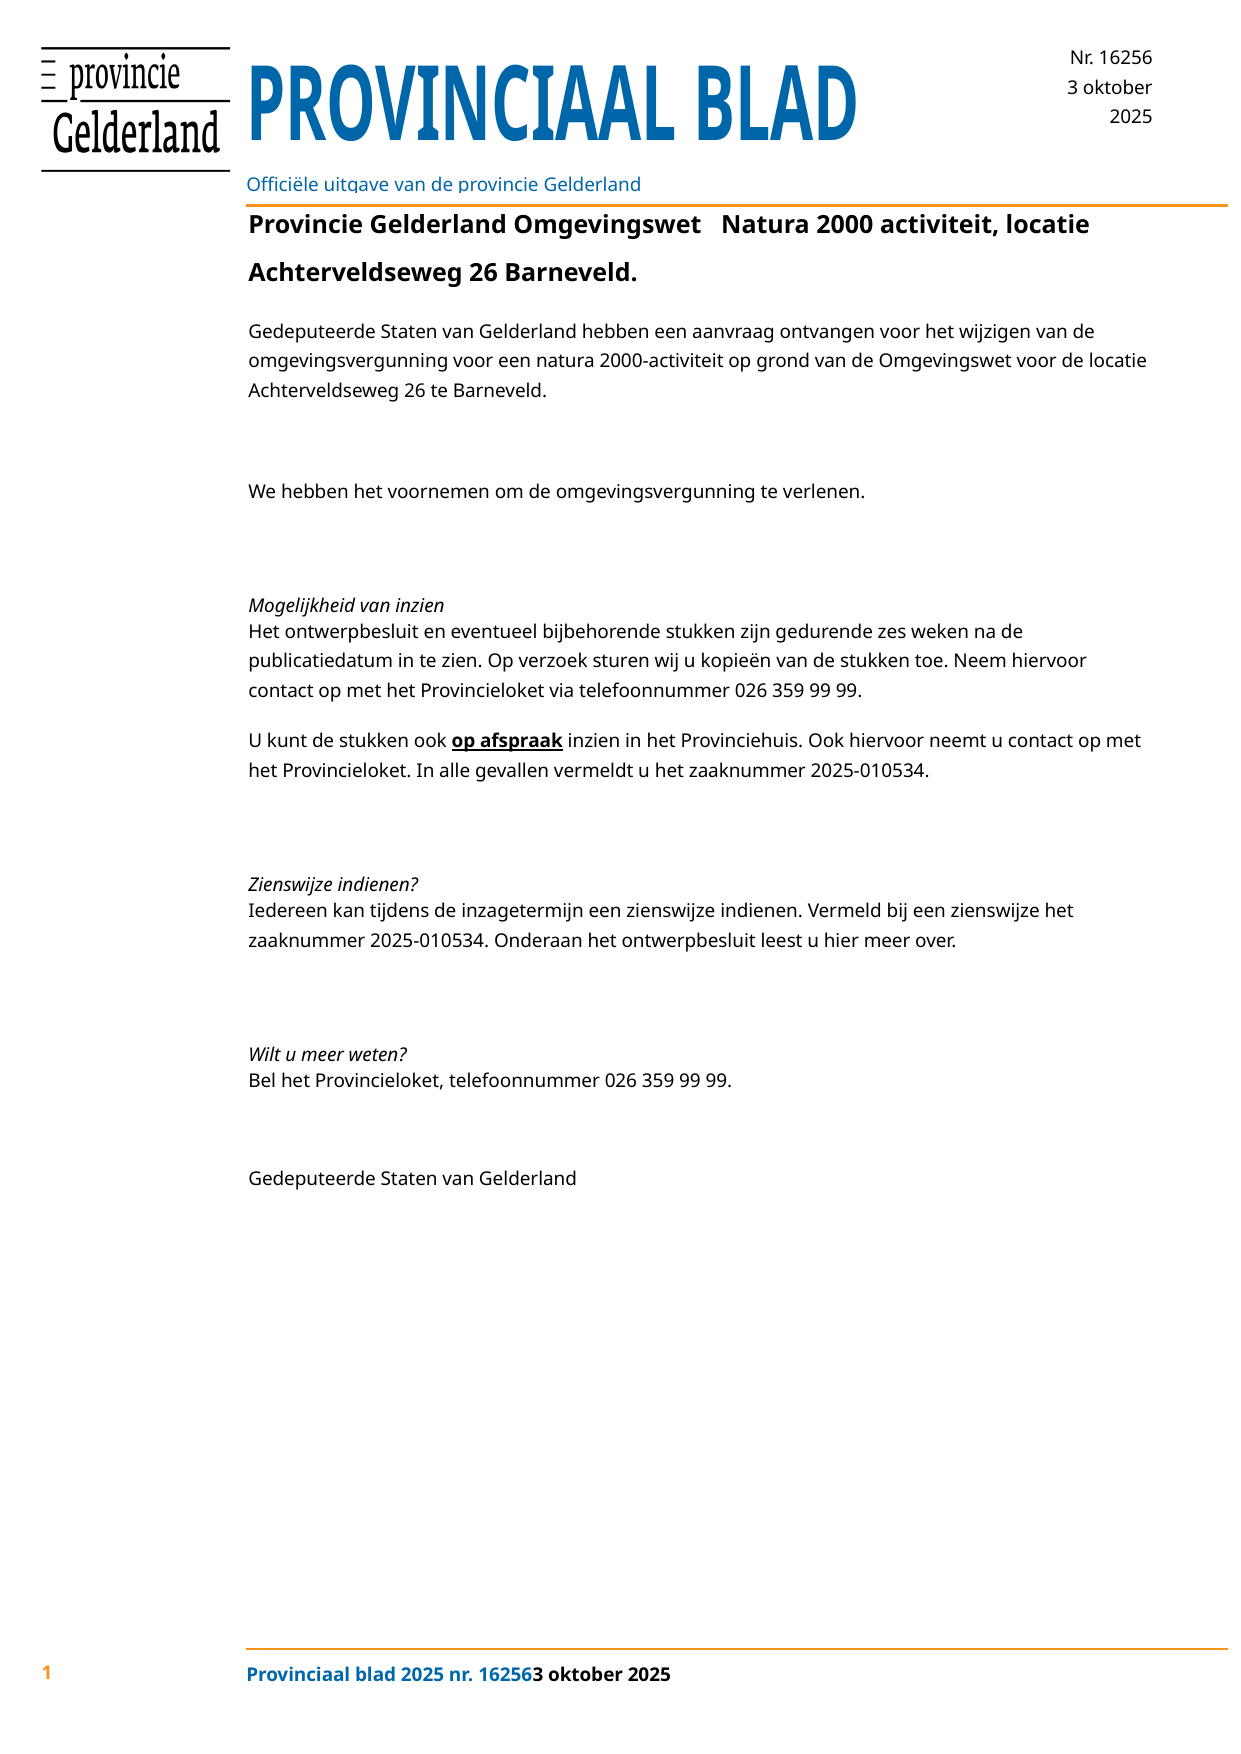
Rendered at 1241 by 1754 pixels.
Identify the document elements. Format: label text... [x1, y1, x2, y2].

text We hebben het voornemen om de omgevingsvergunning te verlenen. [248, 478, 1152, 504]
text Het ontwerpbesluit en eventueel bijbehorende stukken zijn gedurende zes weken na de publicatiedatum in te zien. Op verzoek sturen wij u kopieën van de stukken toe. Neem hiervoor contact op met het Provincieloket via telefoonnummer 026 359 99 99. [248, 618, 1152, 703]
text Gedeputeerde Staten van Gelderland hebben een aanvraag ontvangen voor het wijzigen van de omgevingsvergunning voor een natura 2000-activiteit op grond van de Omgevingswet voor de locatie Achterveldseweg 26 te Barneveld. [248, 318, 1152, 403]
text Wilt u meer weten? [248, 1041, 1152, 1067]
text Gedeputeerde Staten van Gelderland [248, 1165, 1152, 1191]
text Provincie Gelderland Omgevingswet Natura 2000 activiteit, locatie Achterveldseweg 26 Barneveld. [248, 207, 1152, 288]
text Mogelijkheid van inzien [248, 592, 1152, 618]
text Iedereen kan tijdens de inzagetermijn een zienswijze indienen. Vermeld bij een zienswijze het zaaknummer 2025-010534. Onderaan het ontwerpbesluit leest u hier meer over. [248, 897, 1152, 953]
text Bel het Provincieloket, telefoonnummer 026 359 99 99. [248, 1067, 1152, 1093]
picture [41, 47, 231, 172]
text U kunt de stukken ook op afspraak inzien in het Provinciehuis. Ook hiervoor neemt u contact op met het Provincieloket. In alle gevallen vermeldt u het zaaknummer 2025-010534. [248, 728, 1152, 783]
text Zienswijze indienen? [248, 872, 1152, 897]
